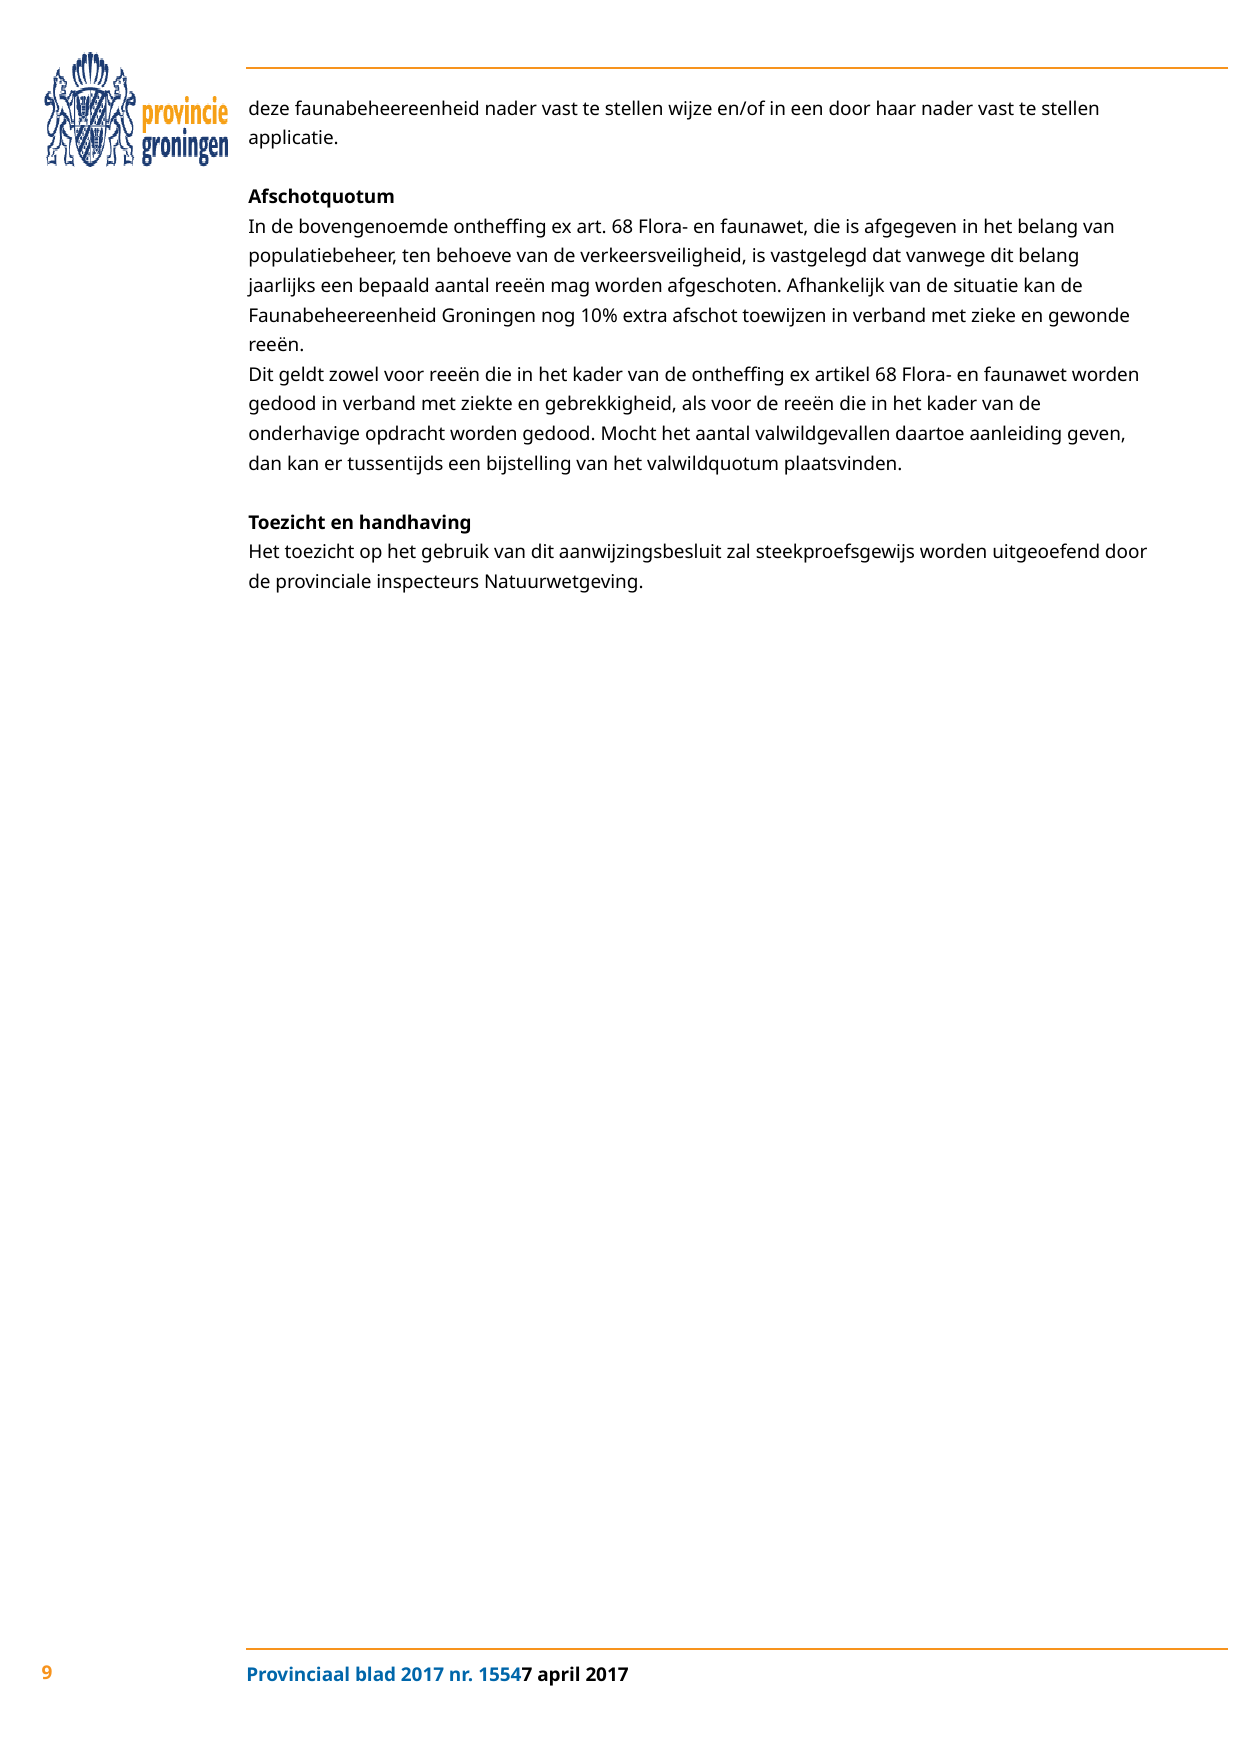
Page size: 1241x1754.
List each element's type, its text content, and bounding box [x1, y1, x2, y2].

text In de bovengenoemde ontheffing ex art. 68 Flora- en faunawet, die is afgegeven in het belang van populatiebeheer, ten behoeve van de verkeersveiligheid, is vastgelegd dat vanwege dit belang jaarlijks een bepaald aantal reeën mag worden afgeschoten. Afhankelijk van de situatie kan de Faunabeheereenheid Groningen nog 10% extra afschot toewijzen in verband met zieke en gewonde reeën. [248, 213, 1152, 357]
text Afschotquotum [248, 183, 1152, 209]
text Dit geldt zowel voor reeën die in het kader van de ontheffing ex artikel 68 Flora- en faunawet worden gedood in verband met ziekte en gebrekkigheid, als voor de reeën die in het kader van de onderhavige opdracht worden gedood. Mocht het aantal valwildgevallen daartoe aanleiding geven, dan kan er tussentijds een bijstelling van het valwildquotum plaatsvinden. [248, 361, 1152, 476]
picture [41, 47, 231, 172]
text Het toezicht op het gebruik van dit aanwijzingsbesluit zal steekproefsgewijs worden uitgeoefend door de provinciale inspecteurs Natuurwetgeving. [248, 538, 1152, 594]
text Toezicht en handhaving [248, 509, 1152, 535]
text deze faunabeheereenheid nader vast te stellen wijze en/of in een door haar nader vast te stellen applicatie. [248, 95, 1152, 150]
